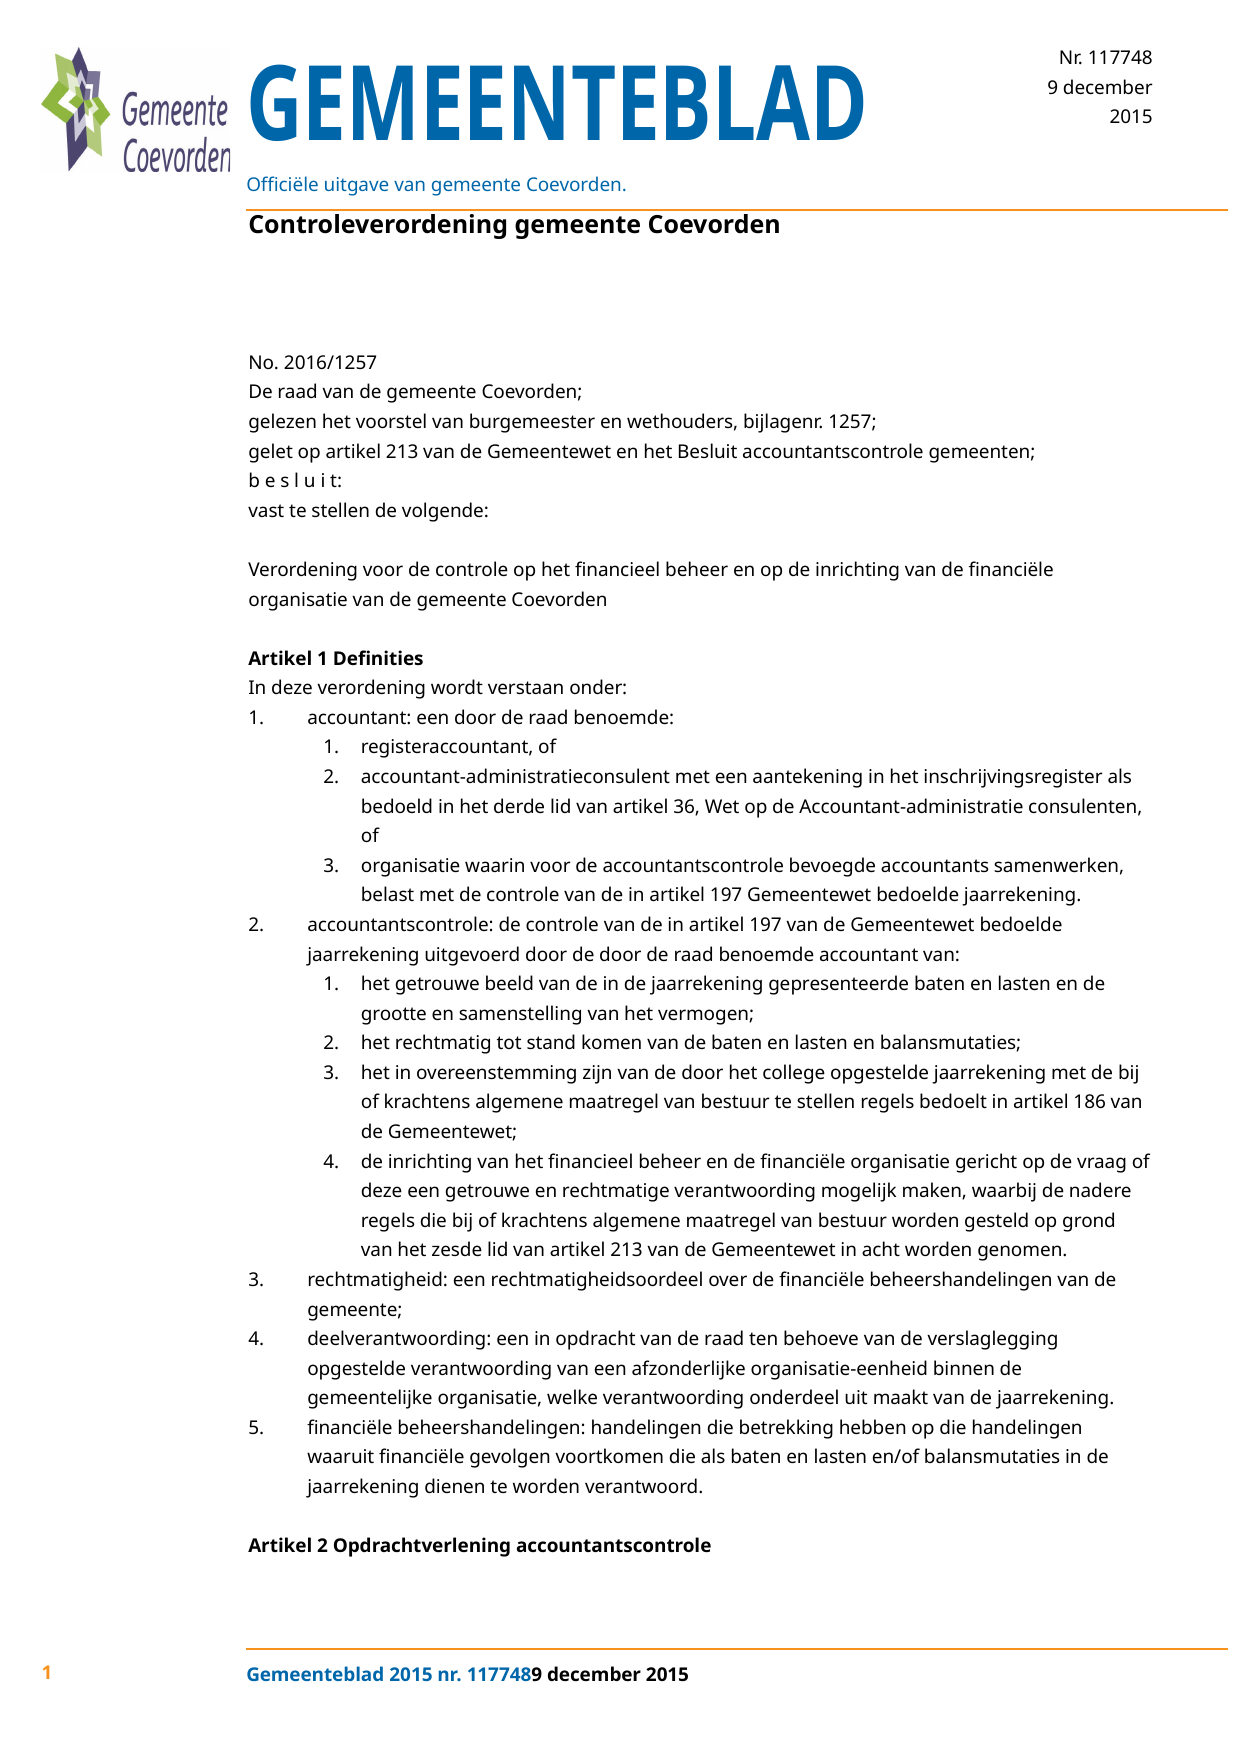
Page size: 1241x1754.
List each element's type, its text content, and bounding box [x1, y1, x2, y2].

picture [41, 47, 231, 172]
list deelverantwoording: een in opdracht van de raad ten behoeve van de verslaglegging opgestelde verantwoording van een afzonderlijke organisatie-eenheid binnen de gemeentelijke organisatie, welke verantwoording onderdeel uit maakt van de jaarrekening. [248, 1325, 1152, 1410]
text vast te stellen de volgende: [248, 497, 1152, 523]
text gelezen het voorstel van burgemeester en wethouders, bijlagenr. 1257; [248, 408, 1152, 434]
list het in overeenstemming zijn van de door het college opgestelde jaarrekening met de bij of krachtens algemene maatregel van bestuur te stellen regels bedoelt in artikel 186 van de Gemeentewet; [323, 1059, 1152, 1144]
list accountant-administratieconsulent met een aantekening in het inschrijvingsregister als bedoeld in het derde lid van artikel 36, Wet op de Accountant-administratie consulenten, of [323, 763, 1152, 848]
list registeraccountant, of [323, 734, 1152, 759]
text De raad van de gemeente Coevorden; [248, 379, 1152, 404]
list accountantscontrole: de controle van de in artikel 197 van de Gemeentewet bedoelde jaarrekening uitgevoerd door de door de raad benoemde accountant van: [248, 911, 1152, 967]
list de inrichting van het financieel beheer en de financiële organisatie gericht op de vraag of deze een getrouwe en rechtmatige verantwoording mogelijk maken, waarbij de nadere regels die bij of krachtens algemene maatregel van bestuur worden gesteld op grond van het zesde lid van artikel 213 van de Gemeentewet in acht worden genomen. [323, 1148, 1152, 1262]
list accountant: een door de raad benoemde: [248, 704, 1152, 730]
list financiële beheershandelingen: handelingen die betrekking hebben op die handelingen waaruit financiële gevolgen voortkomen die als baten en lasten en/of balansmutaties in de jaarrekening dienen te worden verantwoord. [248, 1414, 1152, 1499]
list organisatie waarin voor de accountantscontrole bevoegde accountants samenwerken, belast met de controle van de in artikel 197 Gemeentewet bedoelde jaarrekening. [323, 852, 1152, 907]
text No. 2016/1257 [248, 349, 1152, 375]
text In deze verordening wordt verstaan onder: [248, 674, 1152, 700]
text gelet op artikel 213 van de Gemeentewet en het Besluit accountantscontrole gemeenten; [248, 438, 1152, 464]
list het getrouwe beeld van de in de jaarrekening gepresenteerde baten en lasten en de grootte en samenstelling van het vermogen; [323, 970, 1152, 1026]
text b e s l u i t: [248, 467, 1152, 493]
list het rechtmatig tot stand komen van de baten en lasten en balansmutaties; [323, 1029, 1152, 1055]
list rechtmatigheid: een rechtmatigheidsoordeel over de financiële beheershandelingen van de gemeente; [248, 1266, 1152, 1322]
text Artikel 2 Opdrachtverlening accountantscontrole [248, 1532, 1152, 1558]
text Artikel 1 Definities [248, 645, 1152, 671]
text Verordening voor de controle op het financieel beheer en op de inrichting van de financiële organisatie van de gemeente Coevorden [248, 556, 1152, 612]
text Controleverordening gemeente Coevorden [248, 211, 1152, 241]
